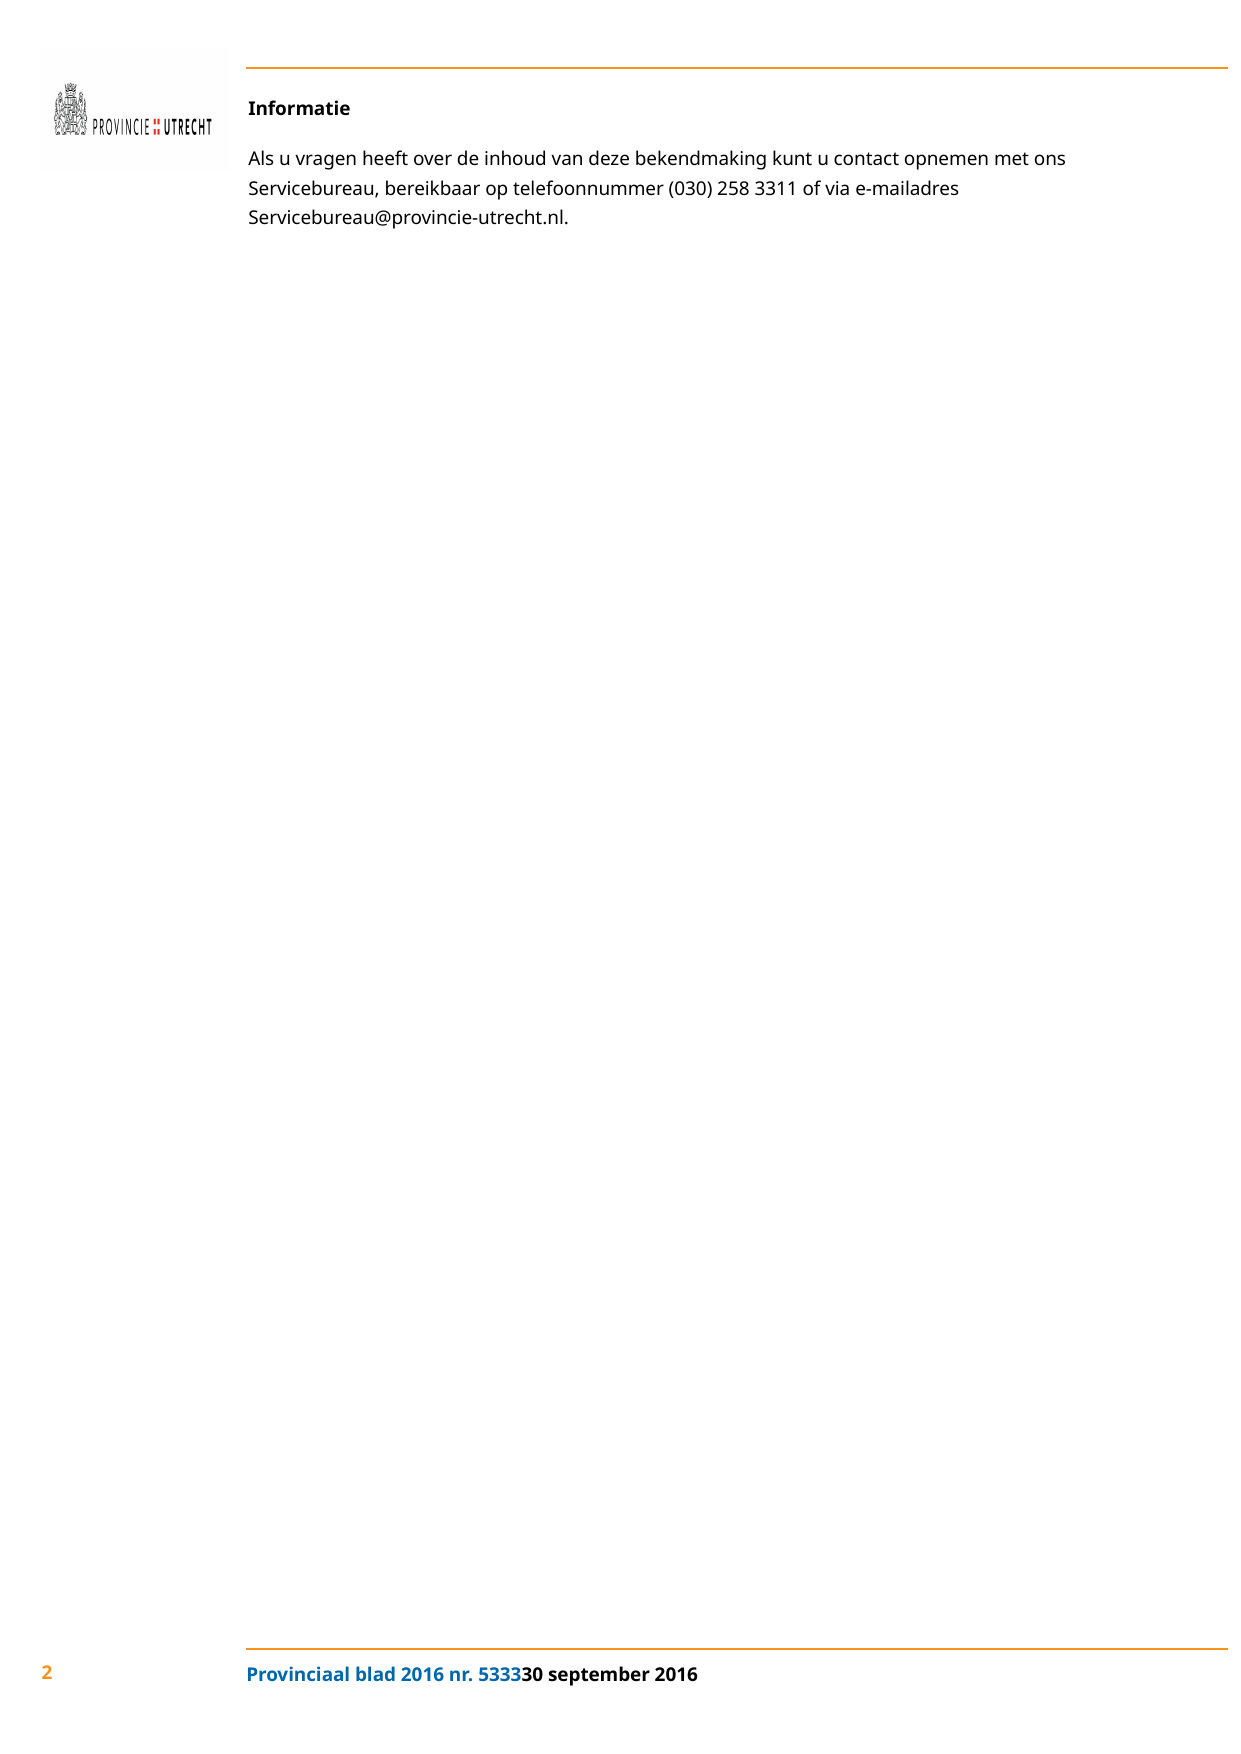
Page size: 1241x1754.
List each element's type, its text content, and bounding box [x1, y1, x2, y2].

picture [41, 47, 231, 172]
text Informatie [248, 95, 1152, 121]
text Als u vragen heeft over de inhoud van deze bekendmaking kunt u contact opnemen met ons Servicebureau, bereikbaar op telefoonnummer (030) 258 3311 of via e-mailadres Servicebureau@provincie-utrecht.nl. [248, 145, 1152, 230]
